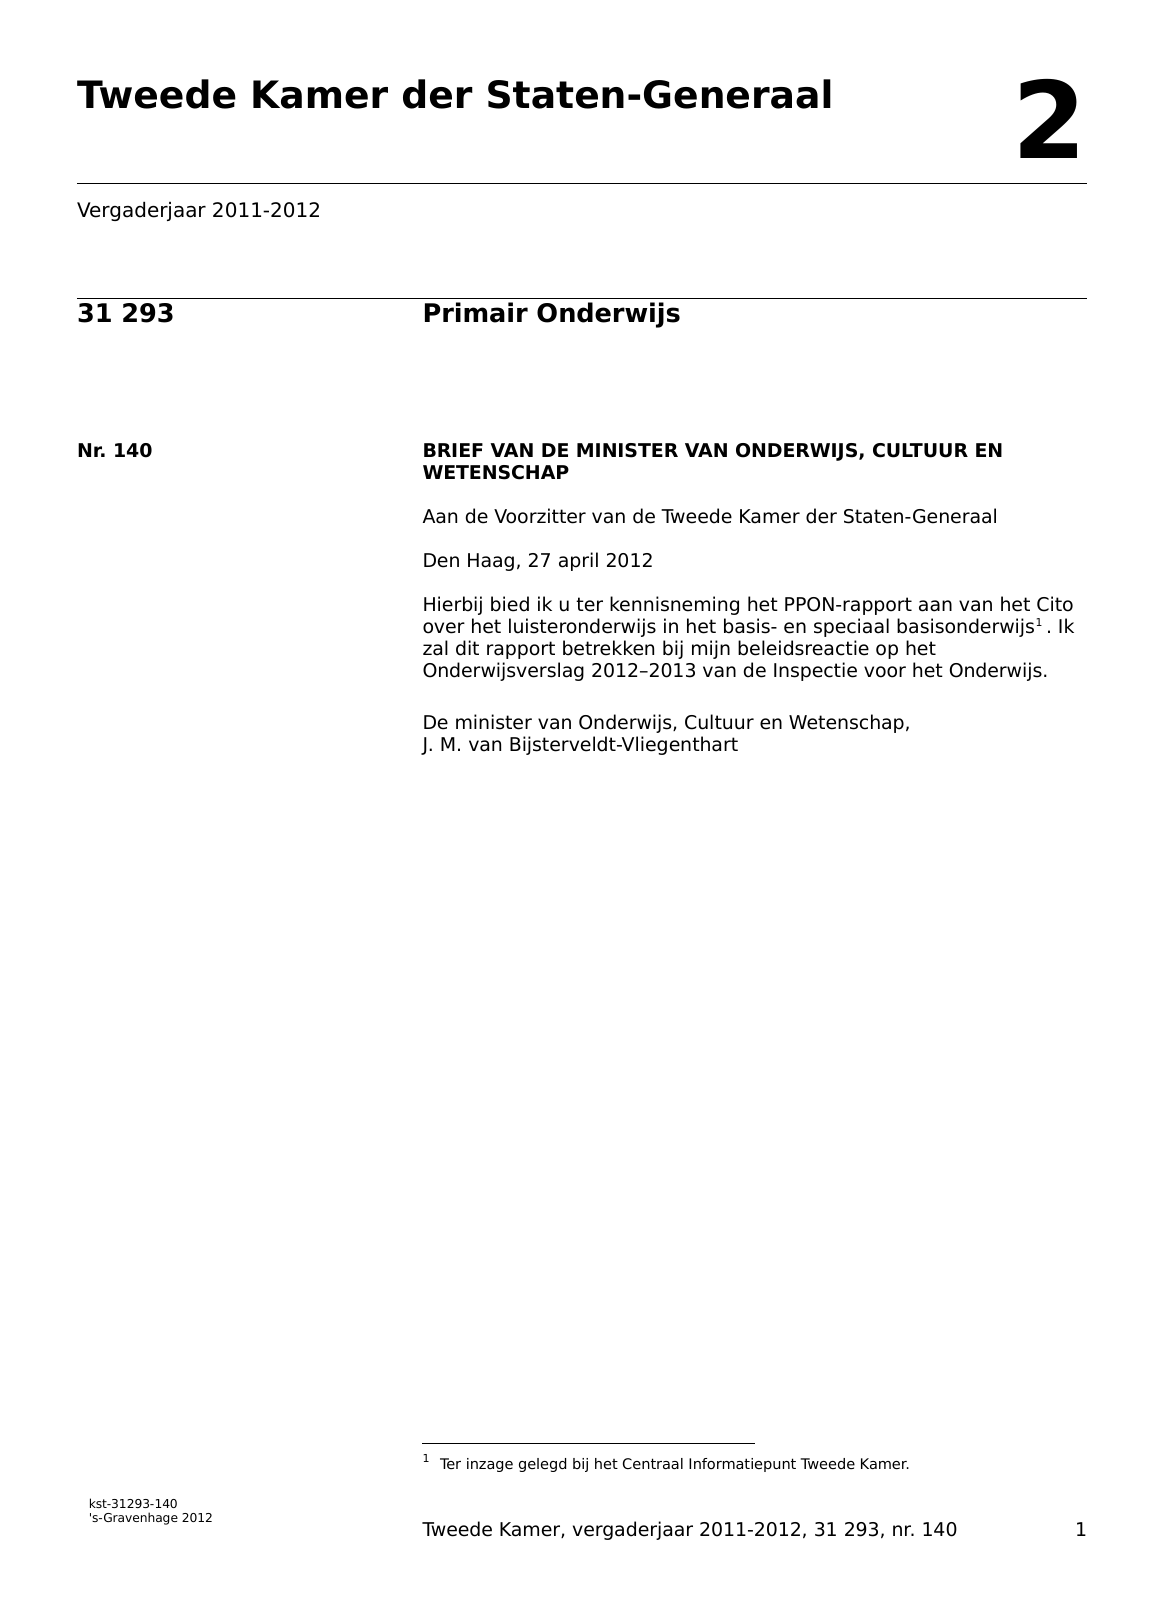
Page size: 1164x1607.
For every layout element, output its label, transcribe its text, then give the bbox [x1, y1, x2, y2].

text 's-Gravenhage 2012 [88, 1511, 323, 1525]
text Ter inzage gelegd bij het Centraal Informatiepunt Tweede Kamer. [422, 1452, 1087, 1474]
table_header Tweede Kamer der Staten-Generaal [77, 59, 886, 183]
table_cell Vergaderjaar 2011-2012 [77, 184, 1087, 298]
text kst-31293-140 [88, 1497, 323, 1511]
text De minister van Onderwijs, Cultuur en Wetenschap, J. M. van Bijsterveldt-Vliegenthart [422, 712, 1087, 756]
table_header 2 [886, 59, 1087, 183]
text Aan de Voorzitter van de Tweede Kamer der Staten-Generaal [422, 506, 1087, 528]
subtitle Nr. 140 BRIEF VAN DE MINISTER VAN ONDERWIJS, CULTUUR EN WETENSCHAP [77, 440, 1087, 484]
subtitle 31 293 Primair Onderwijs [77, 299, 1087, 329]
text Den Haag, 27 april 2012 [422, 550, 1087, 572]
text Hierbij bied ik u ter kennisneming het PPON-rapport aan van het Cito over het luisteronderwijs in het basis- en speciaal basisonderwijs. Ik zal dit rapport betrekken bij mijn beleidsreactie op het Onderwijsverslag 2012–2013 van de Inspectie voor het Onderwijs. [422, 594, 1087, 682]
